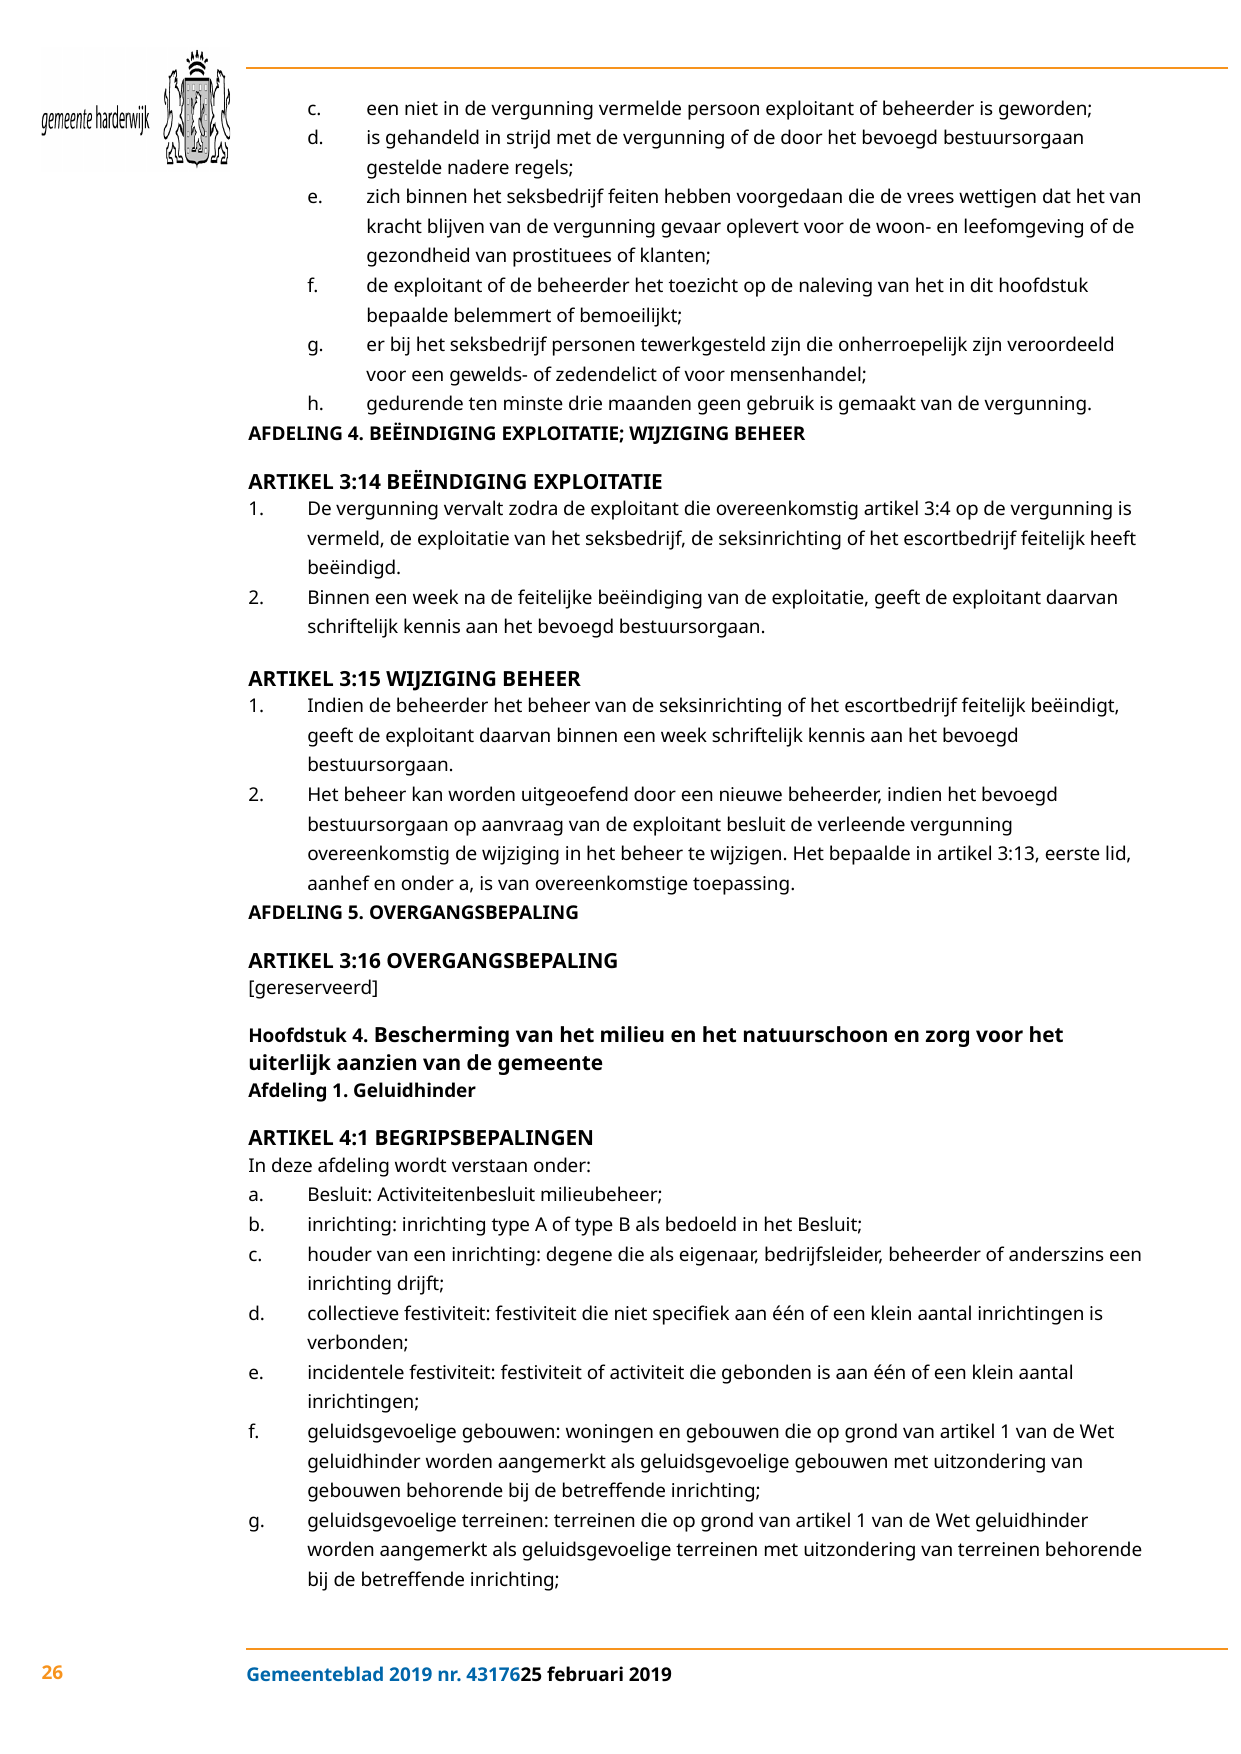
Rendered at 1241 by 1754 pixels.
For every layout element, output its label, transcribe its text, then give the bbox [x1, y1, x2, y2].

list is gehandeld in strijd met de vergunning of de door het bevoegd bestuursorgaan gestelde nadere regels; [307, 124, 1152, 180]
list er bij het seksbedrijf personen tewerkgesteld zijn die onherroepelijk zijn veroordeeld voor een gewelds- of zedendelict of voor mensenhandel; [307, 331, 1152, 387]
list inrichting: inrichting type A of type B als bedoeld in het Besluit; [248, 1211, 1152, 1237]
list gedurende ten minste drie maanden geen gebruik is gemaakt van de vergunning. [307, 391, 1152, 416]
text [gereserveerd] [248, 974, 1152, 1000]
text ARTIKEL 4:1 BEGRIPSBEPALINGEN [248, 1123, 1152, 1152]
list zich binnen het seksbedrijf feiten hebben voorgedaan die de vrees wettigen dat het van kracht blijven van de vergunning gevaar oplevert voor de woon- en leefomgeving of de gezondheid van prostituees of klanten; [307, 183, 1152, 268]
list Indien de beheerder het beheer van de seksinrichting of het escortbedrijf feitelijk beëindigt, geeft de exploitant daarvan binnen een week schriftelijk kennis aan het bevoegd bestuursorgaan. [248, 692, 1152, 777]
list Binnen een week na de feitelijke beëindiging van de exploitatie, geeft de exploitant daarvan schriftelijk kennis aan het bevoegd bestuursorgaan. [248, 584, 1152, 639]
list incidentele festiviteit: festiviteit of activiteit die gebonden is aan één of een klein aantal inrichtingen; [248, 1359, 1152, 1414]
list houder van een inrichting: degene die als eigenaar, bedrijfsleider, beheerder of anderszins een inrichting drijft; [248, 1241, 1152, 1296]
text Afdeling 1. Geluidhinder [248, 1077, 1152, 1103]
text ARTIKEL 3:14 BEËINDIGING EXPLOITATIE [248, 467, 1152, 495]
list geluidsgevoelige gebouwen: woningen en gebouwen die op grond van artikel 1 van de Wet geluidhinder worden aangemerkt als geluidsgevoelige gebouwen met uitzondering van gebouwen behorende bij de betreffende inrichting; [248, 1418, 1152, 1503]
text Hoofdstuk 4. Bescherming van het milieu en het natuurschoon en zorg voor het uiterlijk aanzien van de gemeente [248, 1020, 1152, 1077]
list een niet in de vergunning vermelde persoon exploitant of beheerder is geworden; [307, 95, 1152, 121]
text AFDELING 5. OVERGANGSBEPALING [248, 899, 1152, 925]
list Het beheer kan worden uitgeoefend door een nieuwe beheerder, indien het bevoegd bestuursorgaan op aanvraag van de exploitant besluit de verleende vergunning overeenkomstig de wijziging in het beheer te wijzigen. Het bepaalde in artikel 3:13, eerste lid, aanhef en onder a, is van overeenkomstige toepassing. [248, 781, 1152, 896]
list De vergunning vervalt zodra de exploitant die overeenkomstig artikel 3:4 op de vergunning is vermeld, de exploitatie van het seksbedrijf, de seksinrichting of het escortbedrijf feitelijk heeft beëindigd. [248, 495, 1152, 580]
list collectieve festiviteit: festiviteit die niet specifiek aan één of een klein aantal inrichtingen is verbonden; [248, 1300, 1152, 1355]
list de exploitant of de beheerder het toezicht op de naleving van het in dit hoofdstuk bepaalde belemmert of bemoeilijkt; [307, 272, 1152, 328]
text AFDELING 4. BEËINDIGING EXPLOITATIE; WIJZIGING BEHEER [248, 420, 1152, 446]
text ARTIKEL 3:15 WIJZIGING BEHEER [248, 664, 1152, 692]
text In deze afdeling wordt verstaan onder: [248, 1152, 1152, 1178]
text ARTIKEL 3:16 OVERGANGSBEPALING [248, 946, 1152, 974]
list geluidsgevoelige terreinen: terreinen die op grond van artikel 1 van de Wet geluidhinder worden aangemerkt als geluidsgevoelige terreinen met uitzondering van terreinen behorende bij de betreffende inrichting; [248, 1507, 1152, 1592]
picture [41, 47, 231, 172]
list Besluit: Activiteitenbesluit milieubeheer; [248, 1182, 1152, 1207]
